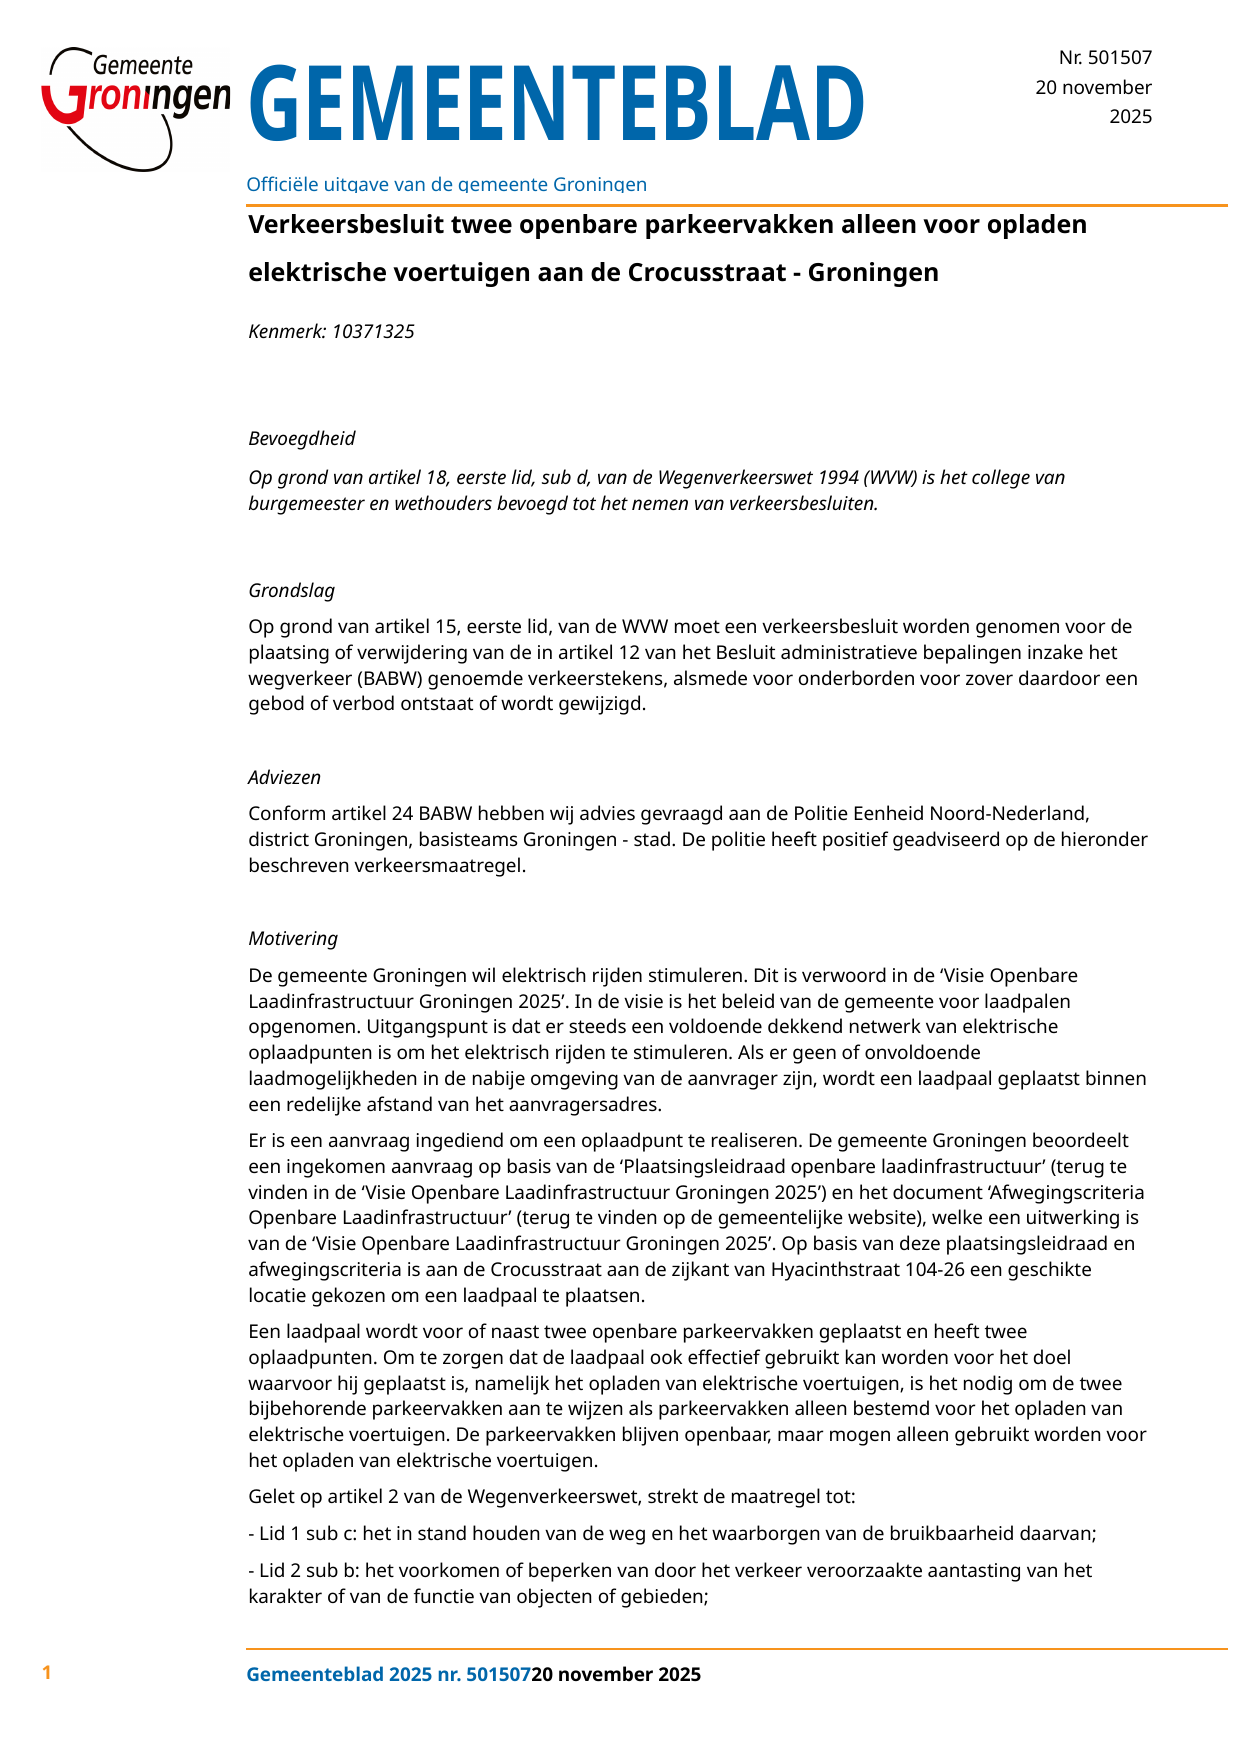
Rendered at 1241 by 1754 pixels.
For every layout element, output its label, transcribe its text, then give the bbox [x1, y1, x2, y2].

text Motivering [248, 925, 1152, 951]
text - Lid 2 sub b: het voorkomen of beperken van door het verkeer veroorzaakte aantasting van het karakter of van de functie van objecten of gebieden; [248, 1557, 1152, 1608]
text Een laadpaal wordt voor of naast twee openbare parkeervakken geplaatst en heeft twee oplaadpunten. Om te zorgen dat de laadpaal ook effectief gebruikt kan worden voor het doel waarvoor hij geplaatst is, namelijk het opladen van elektrische voertuigen, is het nodig om de twee bijbehorende parkeervakken aan te wijzen als parkeervakken alleen bestemd voor het opladen van elektrische voertuigen. De parkeervakken blijven openbaar, maar mogen alleen gebruikt worden voor het opladen van elektrische voertuigen. [248, 1318, 1152, 1473]
text - Lid 1 sub c: het in stand houden van de weg en het waarborgen van de bruikbaarheid daarvan; [248, 1520, 1152, 1546]
text Er is een aanvraag ingediend om een oplaadpunt te realiseren. De gemeente Groningen beoordeelt een ingekomen aanvraag op basis van de ‘Plaatsingsleidraad openbare laadinfrastructuur’ (terug te vinden in de ‘Visie Openbare Laadinfrastructuur Groningen 2025’) en het document ‘Afwegingscriteria Openbare Laadinfrastructuur’ (terug te vinden op de gemeentelijke website), welke een uitwerking is van de ‘Visie Openbare Laadinfrastructuur Groningen 2025’. Op basis van deze plaatsingsleidraad en afwegingscriteria is aan de Crocusstraat aan de zijkant van Hyacinthstraat 104-26 een geschikte locatie gekozen om een laadpaal te plaatsen. [248, 1127, 1152, 1307]
text De gemeente Groningen wil elektrisch rijden stimuleren. Dit is verwoord in de ‘Visie Openbare Laadinfrastructuur Groningen 2025’. In de visie is het beleid van de gemeente voor laadpalen opgenomen. Uitgangspunt is dat er steeds een voldoende dekkend netwerk van elektrische oplaadpunten is om het elektrisch rijden te stimuleren. Als er geen of onvoldoende laadmogelijkheden in de nabije omgeving van de aanvrager zijn, wordt een laadpaal geplaatst binnen een redelijke afstand van het aanvragersadres. [248, 962, 1152, 1116]
text Bevoegdheid [248, 425, 1152, 451]
text Kenmerk: 10371325 [248, 318, 1152, 344]
text Adviezen [248, 764, 1152, 790]
text Verkeersbesluit twee openbare parkeervakken alleen voor opladen elektrische voertuigen aan de Crocusstraat - Groningen [248, 207, 1152, 288]
picture [41, 47, 231, 172]
text Conform artikel 24 BABW hebben wij advies gevraagd aan de Politie Eenheid Noord-Nederland, district Groningen, basisteams Groningen - stad. De politie heeft positief geadviseerd op de hieronder beschreven verkeersmaatregel. [248, 801, 1152, 878]
text Grondslag [248, 577, 1152, 602]
text Gelet op artikel 2 van de Wegenverkeerswet, strekt de maatregel tot: [248, 1484, 1152, 1509]
text Op grond van artikel 15, eerste lid, van de WVW moet een verkeersbesluit worden genomen voor de plaatsing of verwijdering van de in artikel 12 van het Besluit administratieve bepalingen inzake het wegverkeer (BABW) genoemde verkeerstekens, alsmede voor onderborden voor zover daardoor een gebod of verbod ontstaat of wordt gewijzigd. [248, 613, 1152, 716]
text Op grond van artikel 18, eerste lid, sub d, van de Wegenverkeerswet 1994 (WVW) is het college van burgemeester en wethouders bevoegd tot het nemen van verkeersbesluiten. [248, 464, 1152, 516]
